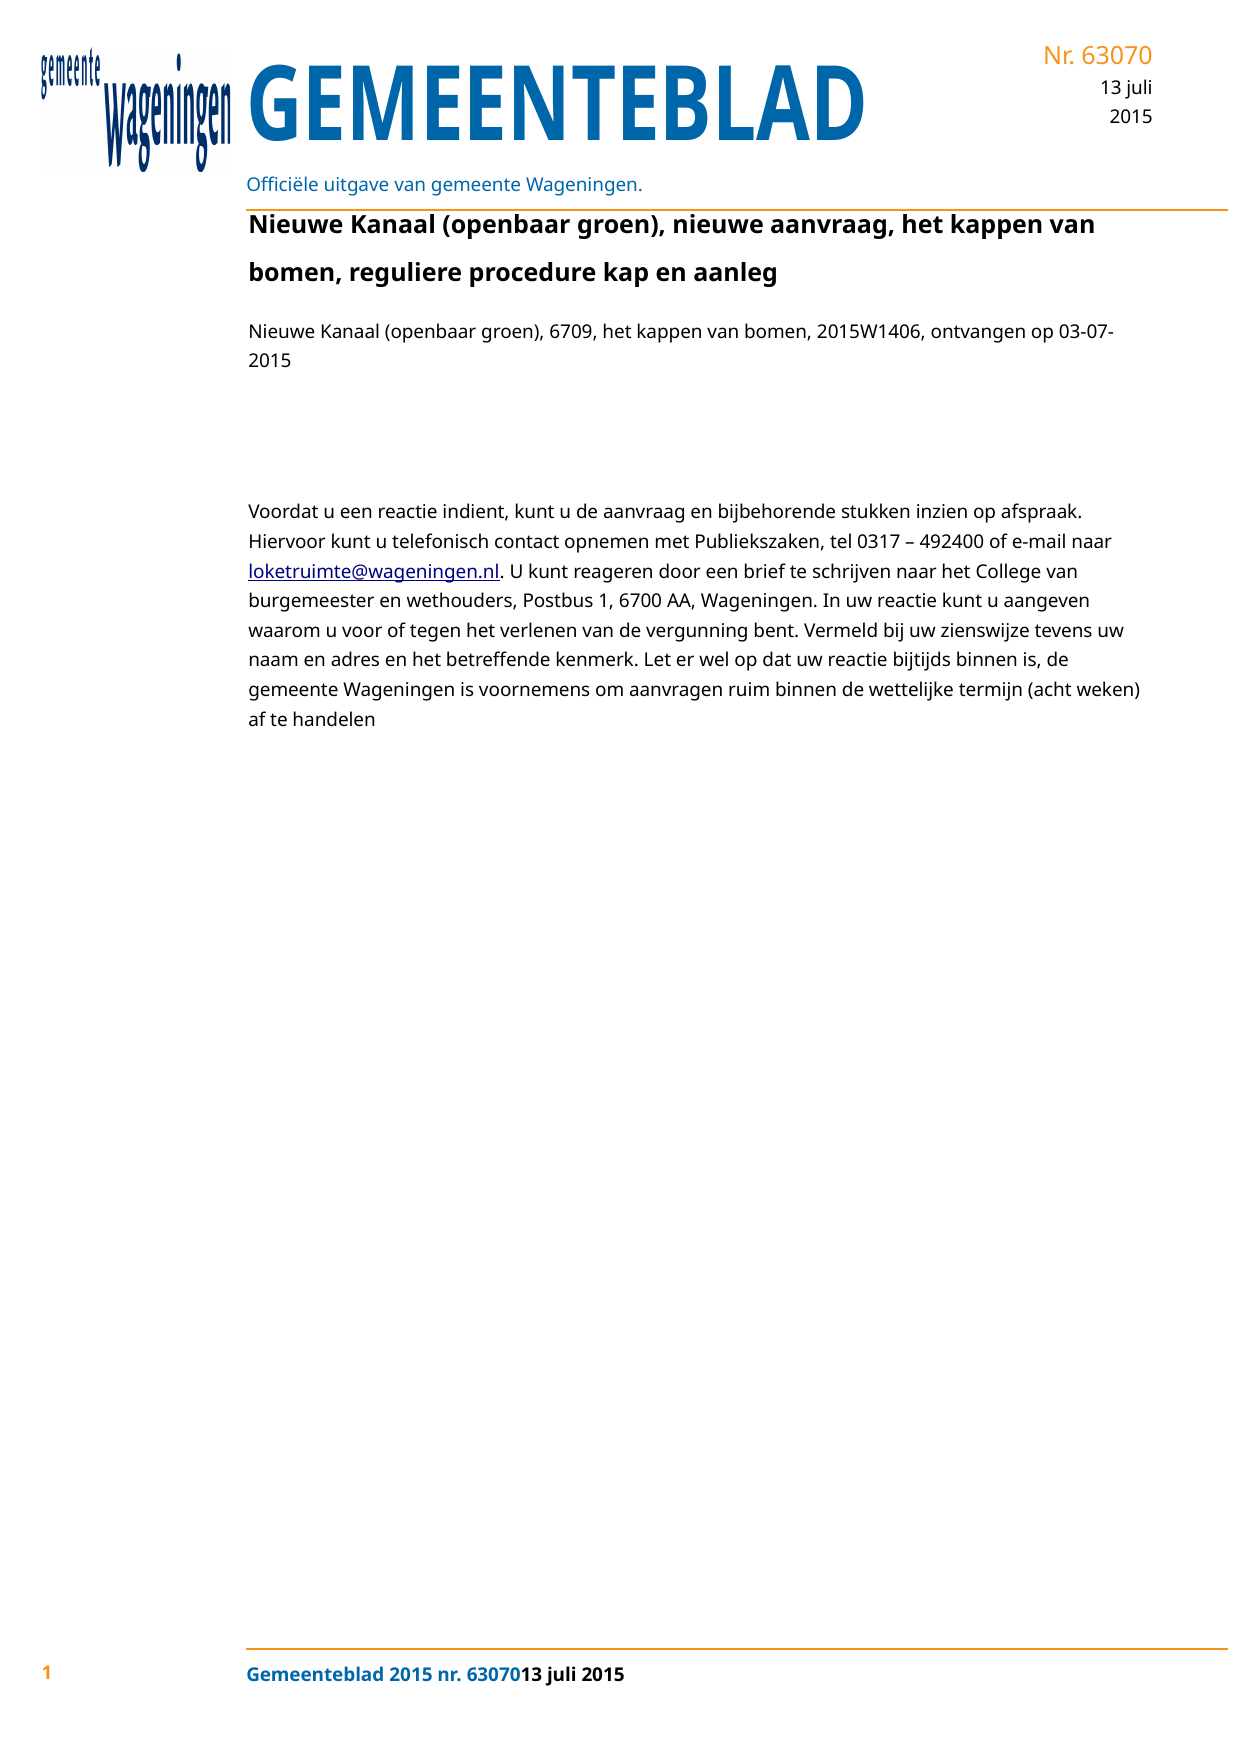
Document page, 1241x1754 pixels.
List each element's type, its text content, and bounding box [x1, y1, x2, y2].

text Voordat u een reactie indient, kunt u de aanvraag en bijbehorende stukken inzien op afspraak. Hiervoor kunt u telefonisch contact opnemen met Publiekszaken, tel 0317 – 492400 of e-mail naar loketruimte@wageningen.nl. U kunt reageren door een brief te schrijven naar het College van burgemeester en wethouders, Postbus 1, 6700 AA, Wageningen. In uw reactie kunt u aangeven waarom u voor of tegen het verlenen van de vergunning bent. Vermeld bij uw zienswijze tevens uw naam en adres en het betreffende kenmerk. Let er wel op dat uw reactie bijtijds binnen is, de gemeente Wageningen is voornemens om aanvragen ruim binnen de wettelijke termijn (acht weken) af te handelen [248, 499, 1152, 732]
text Nieuwe Kanaal (openbaar groen), 6709, het kappen van bomen, 2015W1406, ontvangen op 03-07-2015 [248, 318, 1152, 373]
picture [41, 47, 231, 172]
text Nieuwe Kanaal (openbaar groen), nieuwe aanvraag, het kappen van bomen, reguliere procedure kap en aanleg [248, 211, 1152, 288]
